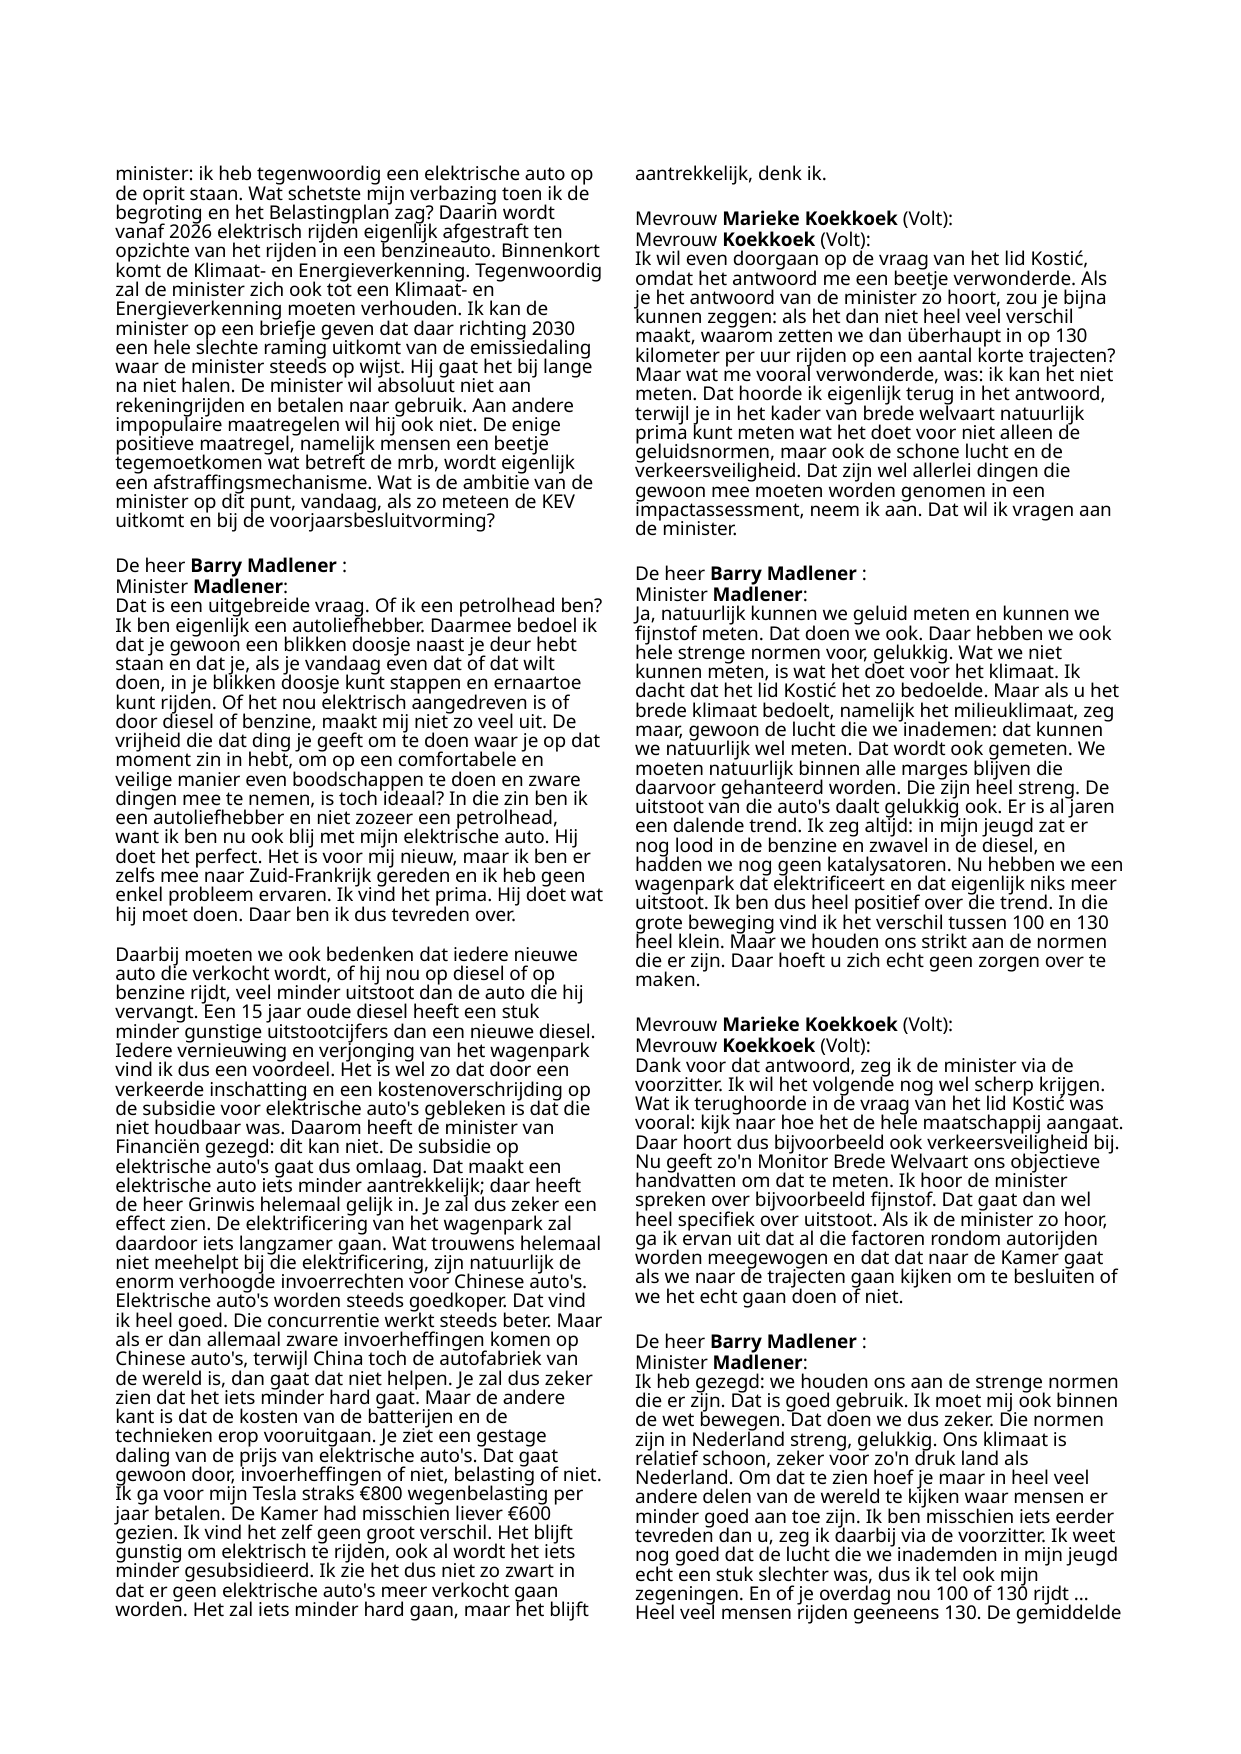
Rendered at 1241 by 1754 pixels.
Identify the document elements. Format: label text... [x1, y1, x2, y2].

text Minister Madlener: [635, 1354, 1125, 1373]
text De heer Barry Madlener : [635, 1328, 1125, 1354]
text Minister Madlener: [635, 586, 1125, 605]
text Ja, natuurlijk kunnen we geluid meten en kunnen we fijnstof meten. Dat doen we ook. Daar hebben we ook hele strenge normen voor, gelukkig. Wat we niet kunnen meten, is wat het doet voor het klimaat. Ik dacht dat het lid Kostić het zo bedoelde. Maar als u het brede klimaat bedoelt, namelijk het milieuklimaat, zeg maar, gewoon de lucht die we inademen: dat kunnen we natuurlijk wel meten. Dat wordt ook gemeten. We moeten natuurlijk binnen alle marges blijven die daarvoor gehanteerd worden. Die zijn heel streng. De uitstoot van die auto's daalt gelukkig ook. Er is al jaren een dalende trend. Ik zeg altijd: in mijn jeugd zat er nog lood in de benzine en zwavel in de diesel, en hadden we nog geen katalysatoren. Nu hebben we een wagenpark dat elektrificeert en dat eigenlijk niks meer uitstoot. Ik ben dus heel positief over die trend. In die grote beweging vind ik het verschil tussen 100 en 130 heel klein. Maar we houden ons strikt aan de normen die er zijn. Daar hoeft u zich echt geen zorgen over te maken. [635, 605, 1125, 991]
text Mevrouw Marieke Koekkoek (Volt): [635, 1012, 1125, 1037]
text Ik heb gezegd: we houden ons aan de strenge normen die er zijn. Dat is goed gebruik. Ik moet mij ook binnen de wet bewegen. Dat doen we dus zeker. Die normen zijn in Nederland streng, gelukkig. Ons klimaat is relatief schoon, zeker voor zo'n druk land als Nederland. Om dat te zien hoef je maar in heel veel andere delen van de wereld te kijken waar mensen er minder goed aan toe zijn. Ik ben misschien iets eerder tevreden dan u, zeg ik daarbij via de voorzitter. Ik weet nog goed dat de lucht die we inademden in mijn jeugd echt een stuk slechter was, dus ik tel ook mijn zegeningen. En of je overdag nou 100 of 130 rijdt … Heel veel mensen rijden geeneens 130. De gemiddelde [635, 1373, 1125, 1623]
text Dat is een uitgebreide vraag. Of ik een petrolhead ben? Ik ben eigenlijk een autoliefhebber. Daarmee bedoel ik dat je gewoon een blikken doosje naast je deur hebt staan en dat je, als je vandaag even dat of dat wilt doen, in je blikken doosje kunt stappen en ernaartoe kunt rijden. Of het nou elektrisch aangedreven is of door diesel of benzine, maakt mij niet zo veel uit. De vrijheid die dat ding je geeft om te doen waar je op dat moment zin in hebt, om op een comfortabele en veilige manier even boodschappen te doen en zware dingen mee te nemen, is toch ideaal? In die zin ben ik een autoliefhebber en niet zozeer een petrolhead, want ik ben nu ook blij met mijn elektrische auto. Hij doet het perfect. Het is voor mij nieuw, maar ik ben er zelfs mee naar Zuid-Frankrijk gereden en ik heb geen enkel probleem ervaren. Ik vind het prima. Hij doet wat hij moet doen. Daar ben ik dus tevreden over. [115, 597, 605, 925]
text Mevrouw Koekkoek (Volt): [635, 1037, 1125, 1057]
text Daarbij moeten we ook bedenken dat iedere nieuwe auto die verkocht wordt, of hij nou op diesel of op benzine rijdt, veel minder uitstoot dan de auto die hij vervangt. Een 15 jaar oude diesel heeft een stuk minder gunstige uitstootcijfers dan een nieuwe diesel. Iedere vernieuwing en verjonging van het wagenpark vind ik dus een voordeel. Het is wel zo dat door een verkeerde inschatting en een kostenoverschrijding op de subsidie voor elektrische auto's gebleken is dat die niet houdbaar was. Daarom heeft de minister van Financiën gezegd: dit kan niet. De subsidie op elektrische auto's gaat dus omlaag. Dat maakt een elektrische auto iets minder aantrekkelijk; daar heeft de heer Grinwis helemaal gelijk in. Je zal dus zeker een effect zien. De elektrificering van het wagenpark zal daardoor iets langzamer gaan. Wat trouwens helemaal niet meehelpt bij die elektrificering, zijn natuurlijk de enorm verhoogde invoerrechten voor Chinese auto's. Elektrische auto's worden steeds goedkoper. Dat vind ik heel goed. Die concurrentie werkt steeds beter. Maar als er dan allemaal zware invoerheffingen komen op Chinese auto's, terwijl China toch de autofabriek van de wereld is, dan gaat dat niet helpen. Je zal dus zeker zien dat het iets minder hard gaat. Maar de andere kant is dat de kosten van de batterijen en de technieken erop vooruitgaan. Je ziet een gestage daling van de prijs van elektrische auto's. Dat gaat gewoon door, invoerheffingen of niet, belasting of niet. Ik ga voor mijn Tesla straks €800 wegenbelasting per jaar betalen. De Kamer had misschien liever €600 gezien. Ik vind het zelf geen groot verschil. Het blijft gunstig om elektrisch te rijden, ook al wordt het iets minder gesubsidieerd. Ik zie het dus niet zo zwart in dat er geen elektrische auto's meer verkocht gaan worden. Het zal iets minder hard gaan, maar het blijft [115, 946, 605, 1620]
text aantrekkelijk, denk ik. [635, 165, 1125, 184]
text De heer Barry Madlener : [115, 552, 605, 578]
text minister: ik heb tegenwoordig een elektrische auto op de oprit staan. Wat schetste mijn verbazing toen ik de begroting en het Belastingplan zag? Daarin wordt vanaf 2026 elektrisch rijden eigenlijk afgestraft ten opzichte van het rijden in een benzineauto. Binnenkort komt de Klimaat- en Energieverkenning. Tegenwoordig zal de minister zich ook tot een Klimaat- en Energieverkenning moeten verhouden. Ik kan de minister op een briefje geven dat daar richting 2030 een hele slechte raming uitkomt van de emissiedaling waar de minister steeds op wijst. Hij gaat het bij lange na niet halen. De minister wil absoluut niet aan rekeningrijden en betalen naar gebruik. Aan andere impopulaire maatregelen wil hij ook niet. De enige positieve maatregel, namelijk mensen een beetje tegemoetkomen wat betreft de mrb, wordt eigenlijk een afstraffingsmechanisme. Wat is de ambitie van de minister op dit punt, vandaag, als zo meteen de KEV uitkomt en bij de voorjaarsbesluitvorming? [115, 165, 605, 531]
text De heer Barry Madlener : [635, 560, 1125, 586]
text Ik wil even doorgaan op de vraag van het lid Kostić, omdat het antwoord me een beetje verwonderde. Als je het antwoord van de minister zo hoort, zou je bijna kunnen zeggen: als het dan niet heel veel verschil maakt, waarom zetten we dan überhaupt in op 130 kilometer per uur rijden op een aantal korte trajecten? Maar wat me vooral verwonderde, was: ik kan het niet meten. Dat hoorde ik eigenlijk terug in het antwoord, terwijl je in het kader van brede welvaart natuurlijk prima kunt meten wat het doet voor niet alleen de geluidsnormen, maar ook de schone lucht en de verkeersveiligheid. Dat zijn wel allerlei dingen die gewoon mee moeten worden genomen in een impactassessment, neem ik aan. Dat wil ik vragen aan de minister. [635, 250, 1125, 539]
text Minister Madlener: [115, 578, 605, 597]
text Dank voor dat antwoord, zeg ik de minister via de voorzitter. Ik wil het volgende nog wel scherp krijgen. Wat ik terughoorde in de vraag van het lid Kostić was vooral: kijk naar hoe het de hele maatschappij aangaat. Daar hoort dus bijvoorbeeld ook verkeersveiligheid bij. Nu geeft zo'n Monitor Brede Welvaart ons objectieve handvatten om dat te meten. Ik hoor de minister spreken over bijvoorbeeld fijnstof. Dat gaat dan wel heel specifiek over uitstoot. Als ik de minister zo hoor, ga ik ervan uit dat al die factoren rondom autorijden worden meegewogen en dat dat naar de Kamer gaat als we naar de trajecten gaan kijken om te besluiten of we het echt gaan doen of niet. [635, 1057, 1125, 1307]
text Mevrouw Marieke Koekkoek (Volt): [635, 205, 1125, 231]
text Mevrouw Koekkoek (Volt): [635, 231, 1125, 250]
